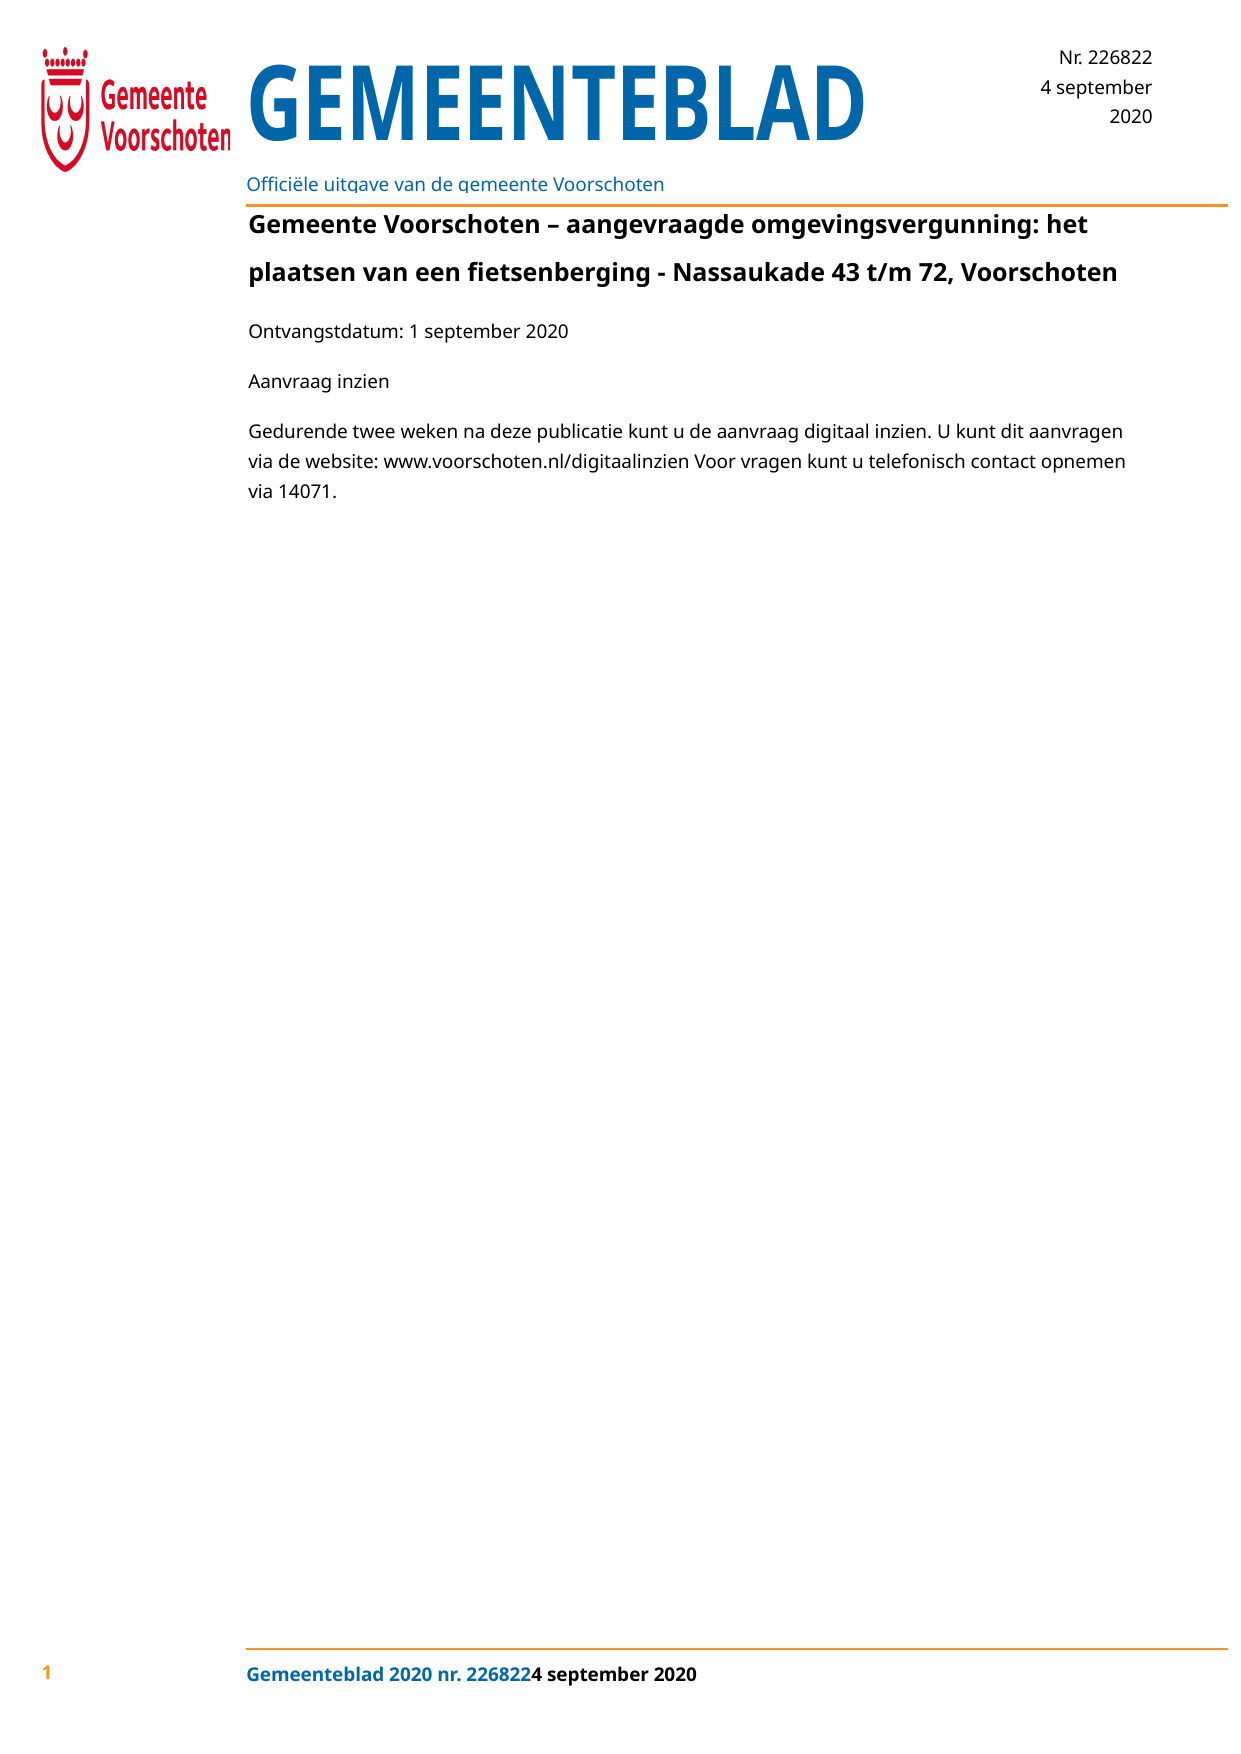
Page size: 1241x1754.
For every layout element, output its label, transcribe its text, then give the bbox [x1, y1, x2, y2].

text Ontvangstdatum: 1 september 2020 [248, 318, 1152, 344]
text Gedurende twee weken na deze publicatie kunt u de aanvraag digitaal inzien. U kunt dit aanvragen via de website: www.voorschoten.nl/digitaalinzien Voor vragen kunt u telefonisch contact opnemen via 14071. [248, 419, 1152, 504]
text Aanvraag inzien [248, 368, 1152, 394]
picture [41, 47, 231, 172]
text Gemeente Voorschoten – aangevraagde omgevingsvergunning: het plaatsen van een fietsenberging - Nassaukade 43 t/m 72, Voorschoten [248, 207, 1152, 288]
